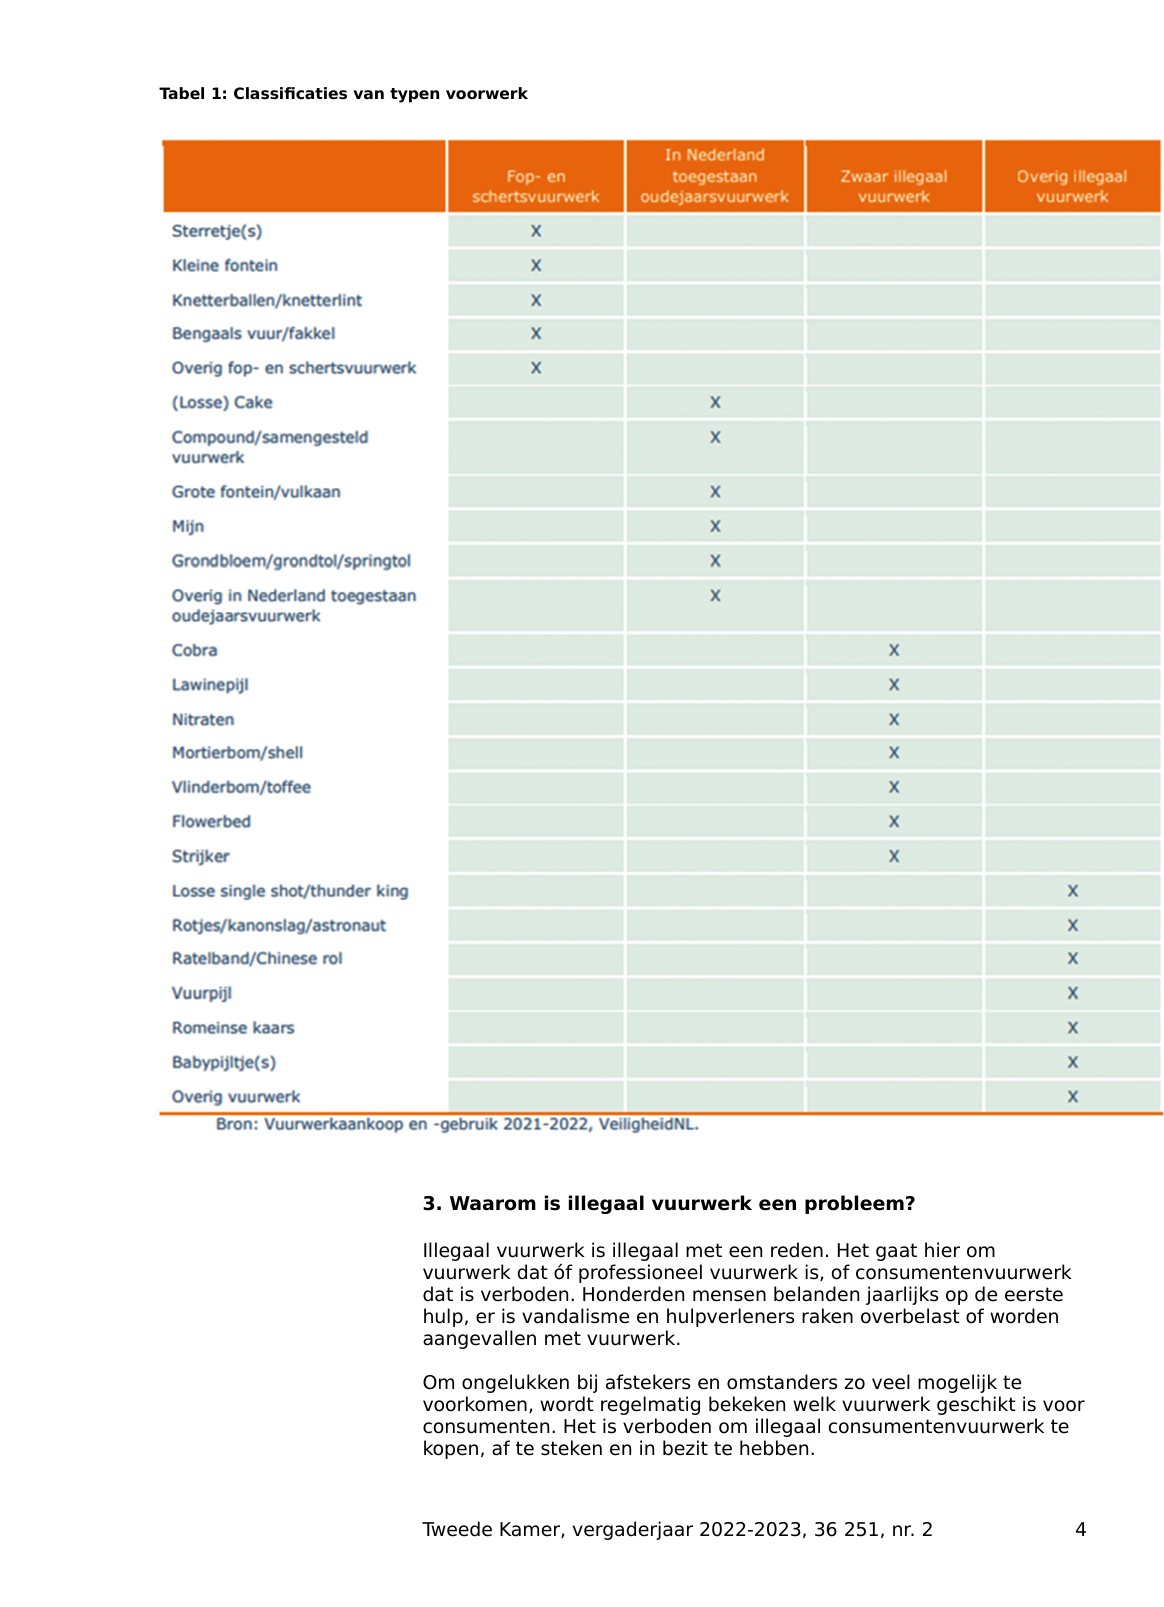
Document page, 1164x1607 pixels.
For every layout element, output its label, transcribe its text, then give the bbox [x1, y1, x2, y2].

text Illegaal vuurwerk is illegaal met een reden. Het gaat hier om vuurwerk dat óf professioneel vuurwerk is, of consumentenvuurwerk dat is verboden. Honderden mensen belanden jaarlijks op de eerste hulp, er is vandalisme en hulpverleners raken overbelast of worden aangevallen met vuurwerk. [422, 1240, 1087, 1350]
text Tabel 1: Classificaties van typen voorwerk [159, 85, 1163, 103]
picture [159, 137, 1164, 1141]
text Om ongelukken bij afstekers en omstanders zo veel mogelijk te voorkomen, wordt regelmatig bekeken welk vuurwerk geschikt is voor consumenten. Het is verboden om illegaal consumentenvuurwerk te kopen, af te steken en in bezit te hebben. [422, 1372, 1087, 1460]
subtitle 3. Waarom is illegaal vuurwerk een probleem? [422, 1193, 1087, 1215]
